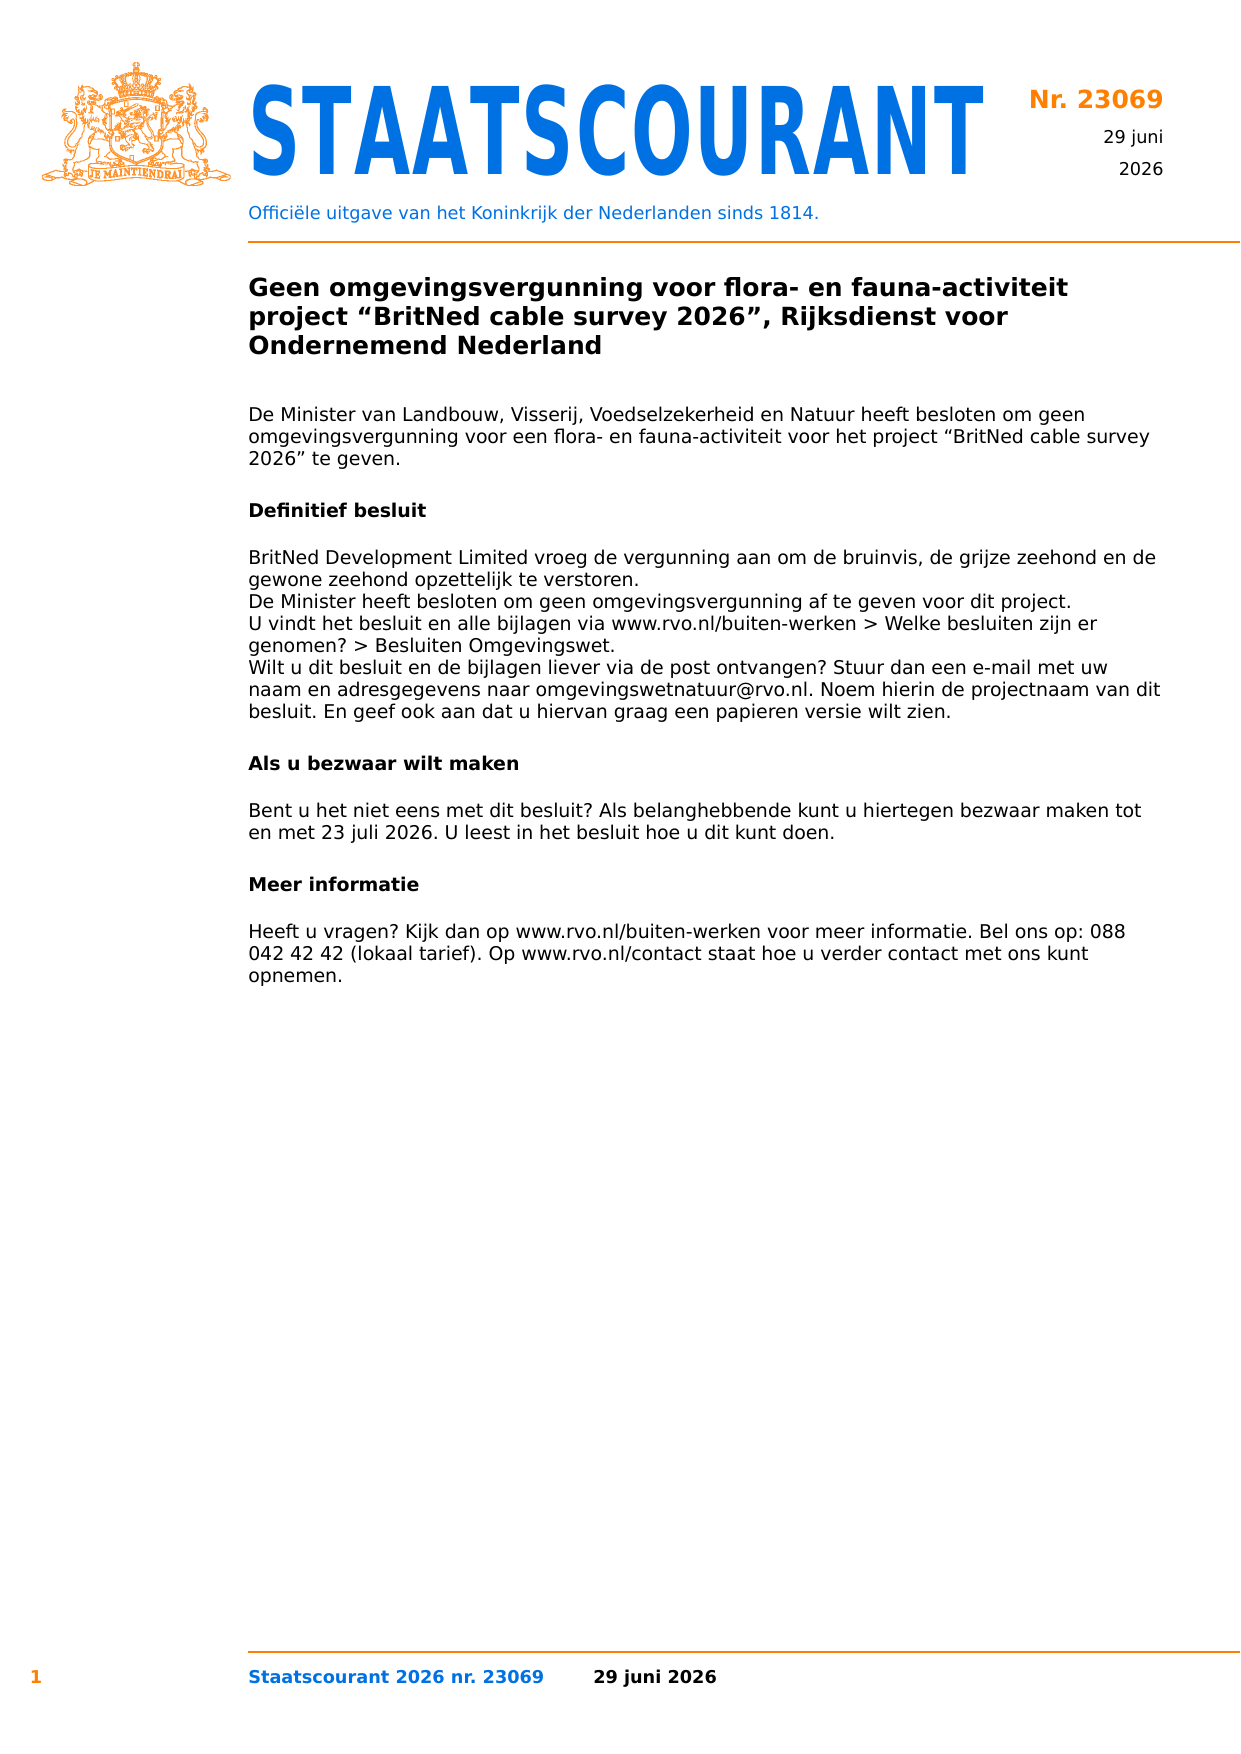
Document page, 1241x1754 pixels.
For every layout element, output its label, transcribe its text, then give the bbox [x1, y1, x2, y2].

subtitle Meer informatie [248, 874, 1163, 896]
table_cell 29 juni [998, 121, 1240, 153]
text Heeft u vragen? Kijk dan op www.rvo.nl/buiten-werken voor meer informatie. Bel ons op: 088 042 42 42 (lokaal tarief). Op www.rvo.nl/contact staat hoe u verder contact met ons kunt opnemen. [248, 921, 1163, 987]
text BritNed Development Limited vroeg de vergunning aan om de bruinvis, de grijze zeehond en de gewone zeehond opzettelijk te verstoren. [248, 547, 1163, 591]
picture [41, 62, 231, 186]
table_header Nr. 23069 [998, 62, 1240, 121]
table_header [25, 62, 248, 241]
text De Minister heeft besloten om geen omgevingsvergunning af te geven voor dit project. [248, 591, 1163, 613]
table_header STAATSCOURANT [248, 62, 998, 203]
table_cell Officiële uitgave van het Koninkrijk der Nederlanden sinds 1814. [248, 203, 1240, 241]
table_cell 2026 [998, 153, 1240, 203]
text U vindt het besluit en alle bijlagen via www.rvo.nl/buiten-werken > Welke besluiten zijn er genomen? > Besluiten Omgevingswet. [248, 613, 1163, 657]
text De Minister van Landbouw, Visserij, Voedselzekerheid en Natuur heeft besloten om geen omgevingsvergunning voor een flora- en fauna-activiteit voor het project “BritNed cable survey 2026” te geven. [248, 404, 1163, 470]
text Bent u het niet eens met dit besluit? Als belanghebbende kunt u hiertegen bezwaar maken tot en met 23 juli 2026. U leest in het besluit hoe u dit kunt doen. [248, 800, 1163, 844]
text Wilt u dit besluit en de bijlagen liever via de post ontvangen? Stuur dan een e-mail met uw naam en adresgegevens naar omgevingswetnatuur@rvo.nl. Noem hierin de projectnaam van dit besluit. En geef ook aan dat u hiervan graag een papieren versie wilt zien. [248, 657, 1163, 723]
subtitle Als u bezwaar wilt maken [248, 753, 1163, 775]
subtitle Definitief besluit [248, 500, 1163, 522]
subtitle Geen omgevingsvergunning voor flora- en fauna-activiteit project “BritNed cable survey 2026”, Rijksdienst voor Ondernemend Nederland [248, 273, 1163, 361]
